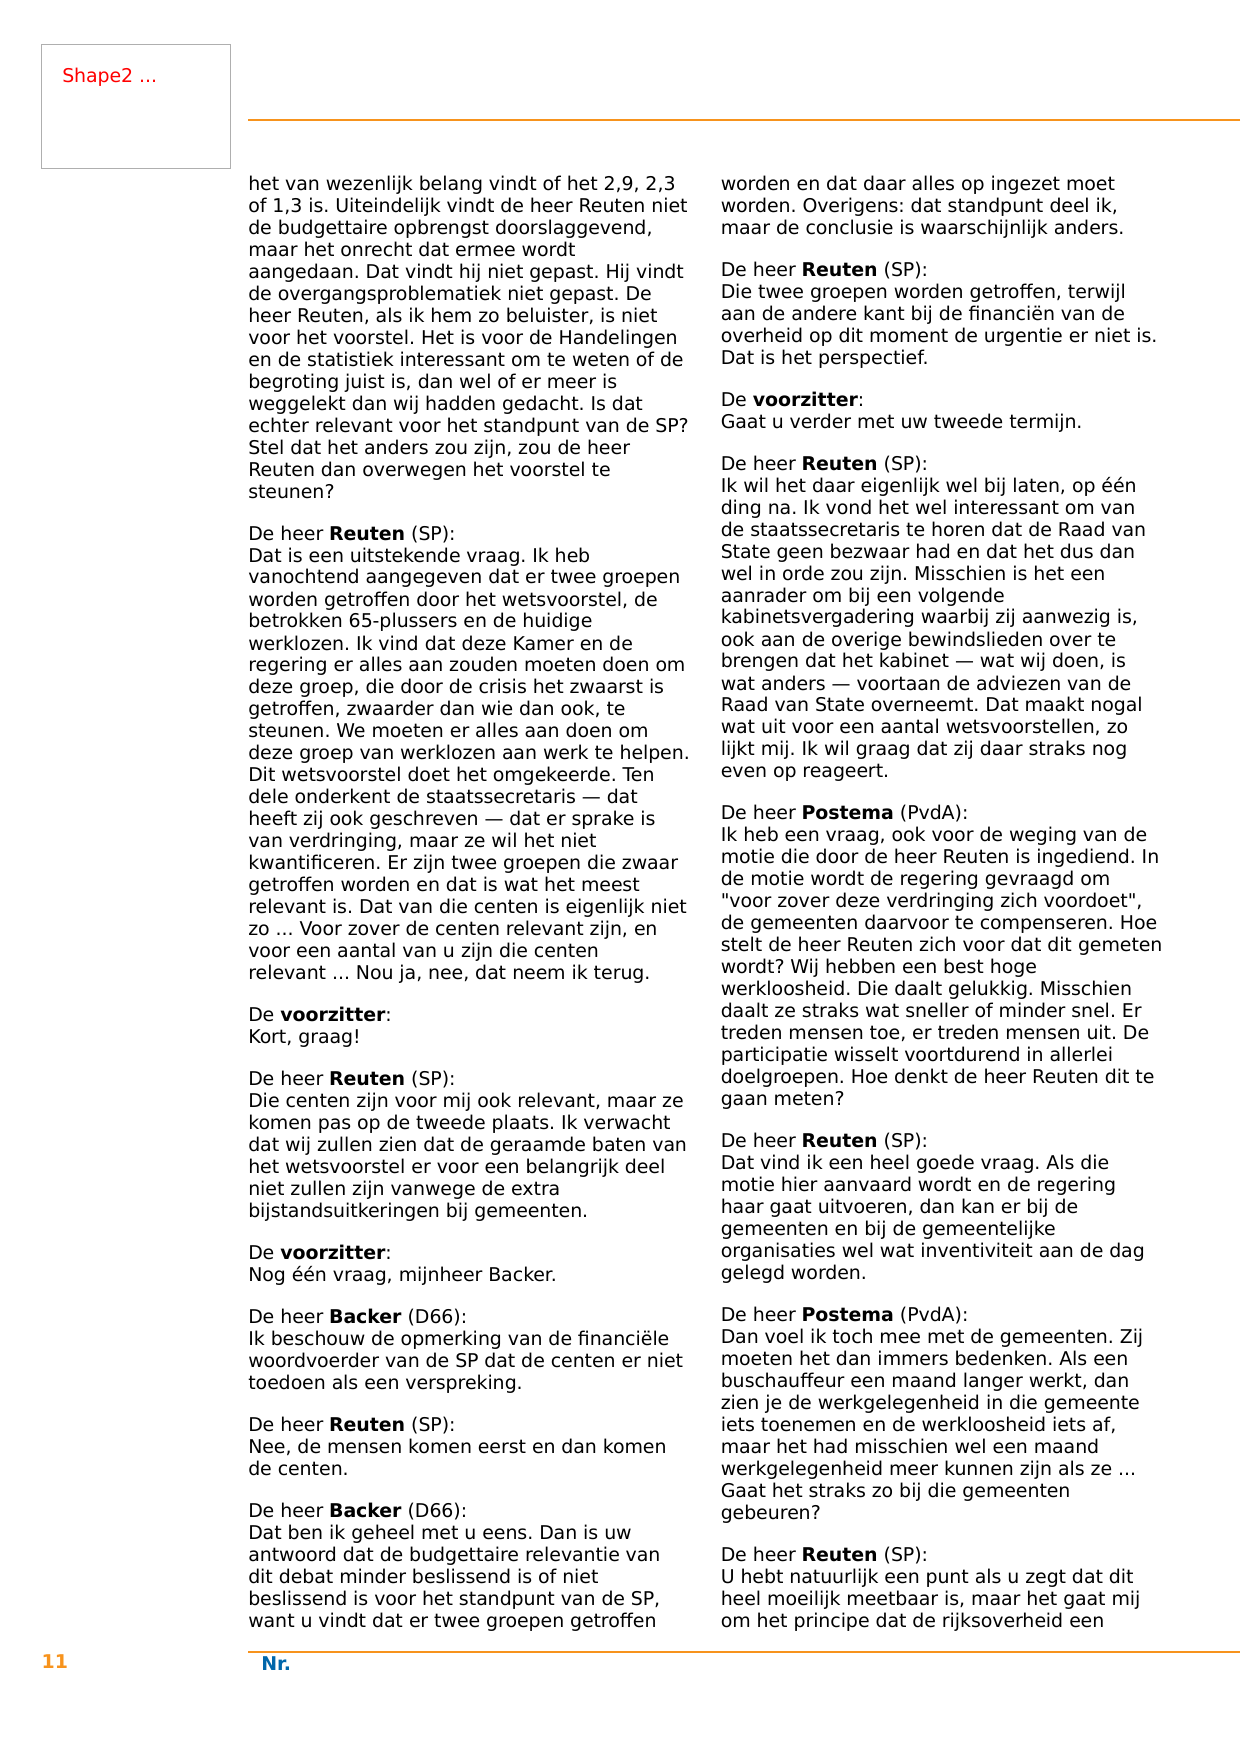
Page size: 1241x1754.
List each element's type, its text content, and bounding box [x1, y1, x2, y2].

text De heer Backer (D66): [248, 1500, 691, 1522]
text De heer Reuten (SP): [248, 1414, 691, 1436]
text Dat is een uitstekende vraag. Ik heb vanochtend aangegeven dat er twee groepen worden getroffen door het wetsvoorstel, de betrokken 65-plussers en de huidige werklozen. Ik vind dat deze Kamer en de regering er alles aan zouden moeten doen om deze groep, die door de crisis het zwaarst is getroffen, zwaarder dan wie dan ook, te steunen. We moeten er alles aan doen om deze groep van werklozen aan werk te helpen. Dit wetsvoorstel doet het omgekeerde. Ten dele onderkent de staatssecretaris — dat heeft zij ook geschreven — dat er sprake is van verdringing, maar ze wil het niet kwantificeren. Er zijn twee groepen die zwaar getroffen worden en dat is wat het meest relevant is. Dat van die centen is eigenlijk niet zo ... Voor zover de centen relevant zijn, en voor een aantal van u zijn die centen relevant ... Nou ja, nee, dat neem ik terug. [248, 544, 691, 984]
text De heer Reuten (SP): [248, 1068, 691, 1090]
text De heer Postema (PvdA): [721, 802, 1163, 824]
text Ik heb een vraag, ook voor de weging van de motie die door de heer Reuten is ingediend. In de motie wordt de regering gevraagd om "voor zover deze verdringing zich voordoet", de gemeenten daarvoor te compenseren. Hoe stelt de heer Reuten zich voor dat dit gemeten wordt? Wij hebben een best hoge werkloosheid. Die daalt gelukkig. Misschien daalt ze straks wat sneller of minder snel. Er treden mensen toe, er treden mensen uit. De participatie wisselt voortdurend in allerlei doelgroepen. Hoe denkt de heer Reuten dit te gaan meten? [721, 824, 1163, 1110]
text U hebt natuurlijk een punt als u zegt dat dit heel moeilijk meetbaar is, maar het gaat mij om het principe dat de rijksoverheid een [721, 1566, 1163, 1632]
text Dat vind ik een heel goede vraag. Als die motie hier aanvaard wordt en de regering haar gaat uitvoeren, dan kan er bij de gemeenten en bij de gemeentelijke organisaties wel wat inventiviteit aan de dag gelegd worden. [721, 1152, 1163, 1284]
text Dat ben ik geheel met u eens. Dan is uw antwoord dat de budgettaire relevantie van dit debat minder beslissend is of niet beslissend is voor het standpunt van de SP, want u vindt dat er twee groepen getroffen [248, 1522, 691, 1632]
text Kort, graag! [248, 1026, 691, 1048]
text De voorzitter: [248, 1242, 691, 1264]
text De heer Reuten (SP): [721, 1544, 1163, 1566]
text Ik beschouw de opmerking van de financiële woordvoerder van de SP dat de centen er niet toedoen als een verspreking. [248, 1328, 691, 1394]
text De voorzitter: [721, 389, 1163, 411]
text De heer Reuten (SP): [721, 259, 1163, 281]
text Nog één vraag, mijnheer Backer. [248, 1264, 691, 1286]
text De heer Reuten (SP): [721, 453, 1163, 474]
text De voorzitter: [248, 1004, 691, 1026]
text Die twee groepen worden getroffen, terwijl aan de andere kant bij de financiën van de overheid op dit moment de urgentie er niet is. Dat is het perspectief. [721, 281, 1163, 369]
text Ik wil het daar eigenlijk wel bij laten, op één ding na. Ik vond het wel interessant om van de staatssecretaris te horen dat de Raad van State geen bezwaar had en dat het dus dan wel in orde zou zijn. Misschien is het een aanrader om bij een volgende kabinetsvergadering waarbij zij aanwezig is, ook aan de overige bewindslieden over te brengen dat het kabinet — wat wij doen, is wat anders — voortaan de adviezen van de Raad van State overneemt. Dat maakt nogal wat uit voor een aantal wetsvoorstellen, zo lijkt mij. Ik wil graag dat zij daar straks nog even op reageert. [721, 474, 1163, 782]
text De heer Postema (PvdA): [721, 1304, 1163, 1326]
text worden en dat daar alles op ingezet moet worden. Overigens: dat standpunt deel ik, maar de conclusie is waarschijnlijk anders. [721, 173, 1163, 239]
text De heer Reuten (SP): [721, 1130, 1163, 1152]
text Dan voel ik toch mee met de gemeenten. Zij moeten het dan immers bedenken. Als een buschauffeur een maand langer werkt, dan zien je de werkgelegenheid in die gemeente iets toenemen en de werkloosheid iets af, maar het had misschien wel een maand werkgelegenheid meer kunnen zijn als ze ... Gaat het straks zo bij die gemeenten gebeuren? [721, 1326, 1163, 1524]
text De heer Reuten (SP): [248, 522, 691, 544]
text Nee, de mensen komen eerst en dan komen de centen. [248, 1436, 691, 1480]
text Die centen zijn voor mij ook relevant, maar ze komen pas op de tweede plaats. Ik verwacht dat wij zullen zien dat de geraamde baten van het wetsvoorstel er voor een belangrijk deel niet zullen zijn vanwege de extra bijstandsuitkeringen bij gemeenten. [248, 1090, 691, 1222]
text De heer Backer (D66): [248, 1306, 691, 1328]
text Gaat u verder met uw tweede termijn. [721, 411, 1163, 433]
text het van wezenlijk belang vindt of het 2,9, 2,3 of 1,3 is. Uiteindelijk vindt de heer Reuten niet de budgettaire opbrengst doorslaggevend, maar het onrecht dat ermee wordt aangedaan. Dat vindt hij niet gepast. Hij vindt de overgangsproblematiek niet gepast. De heer Reuten, als ik hem zo beluister, is niet voor het voorstel. Het is voor de Handelingen en de statistiek interessant om te weten of de begroting juist is, dan wel of er meer is weggelekt dan wij hadden gedacht. Is dat echter relevant voor het standpunt van de SP? Stel dat het anders zou zijn, zou de heer Reuten dan overwegen het voorstel te steunen? [248, 173, 691, 502]
